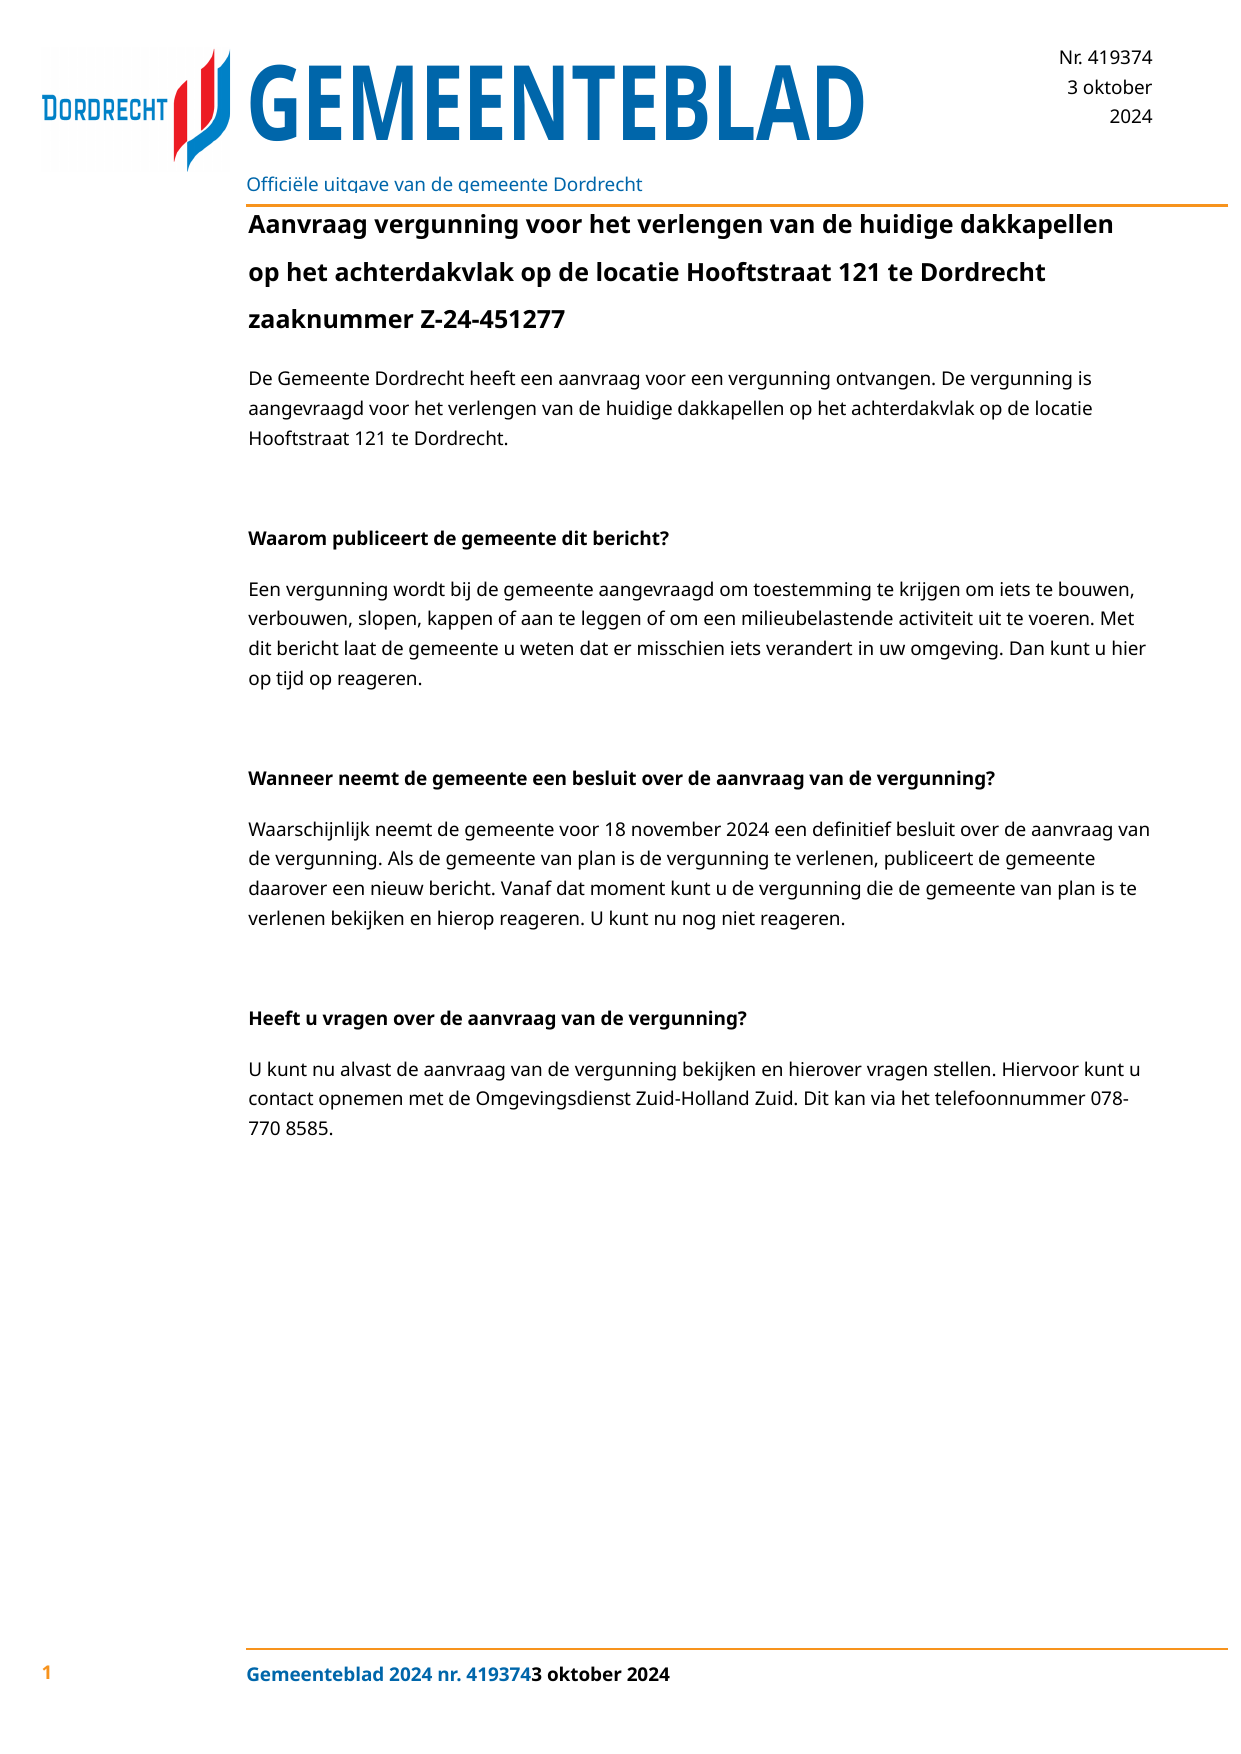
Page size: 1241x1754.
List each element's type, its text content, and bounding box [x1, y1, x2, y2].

picture [41, 47, 231, 172]
text Waarschijnlijk neemt de gemeente voor 18 november 2024 een definitief besluit over de aanvraag van de vergunning. Als de gemeente van plan is de vergunning te verlenen, publiceert de gemeente daarover een nieuw bericht. Vanaf dat moment kunt u de vergunning die de gemeente van plan is te verlenen bekijken en hierop reageren. U kunt nu nog niet reageren. [248, 816, 1152, 930]
text De Gemeente Dordrecht heeft een aanvraag voor een vergunning ontvangen. De vergunning is aangevraagd voor het verlengen van de huidige dakkapellen op het achterdakvlak op de locatie Hooftstraat 121 te Dordrecht. [248, 366, 1152, 450]
text Aanvraag vergunning voor het verlengen van de huidige dakkapellen op het achterdakvlak op de locatie Hooftstraat 121 te Dordrecht zaaknummer Z-24-451277 [248, 207, 1152, 336]
text Waarom publiceert de gemeente dit bericht? [248, 526, 1152, 551]
text Een vergunning wordt bij de gemeente aangevraagd om toestemming te krijgen om iets te bouwen, verbouwen, slopen, kappen of aan te leggen of om een milieubelastende activiteit uit te voeren. Met dit bericht laat de gemeente u weten dat er misschien iets verandert in uw omgeving. Dan kunt u hier op tijd op reageren. [248, 576, 1152, 690]
text Heeft u vragen over de aanvraag van de vergunning? [248, 1006, 1152, 1031]
text Wanneer neemt de gemeente een besluit over de aanvraag van de vergunning? [248, 766, 1152, 791]
text U kunt nu alvast de aanvraag van de vergunning bekijken en hierover vragen stellen. Hiervoor kunt u contact opnemen met de Omgevingsdienst Zuid-Holland Zuid. Dit kan via het telefoonnummer 078-770 8585. [248, 1056, 1152, 1141]
